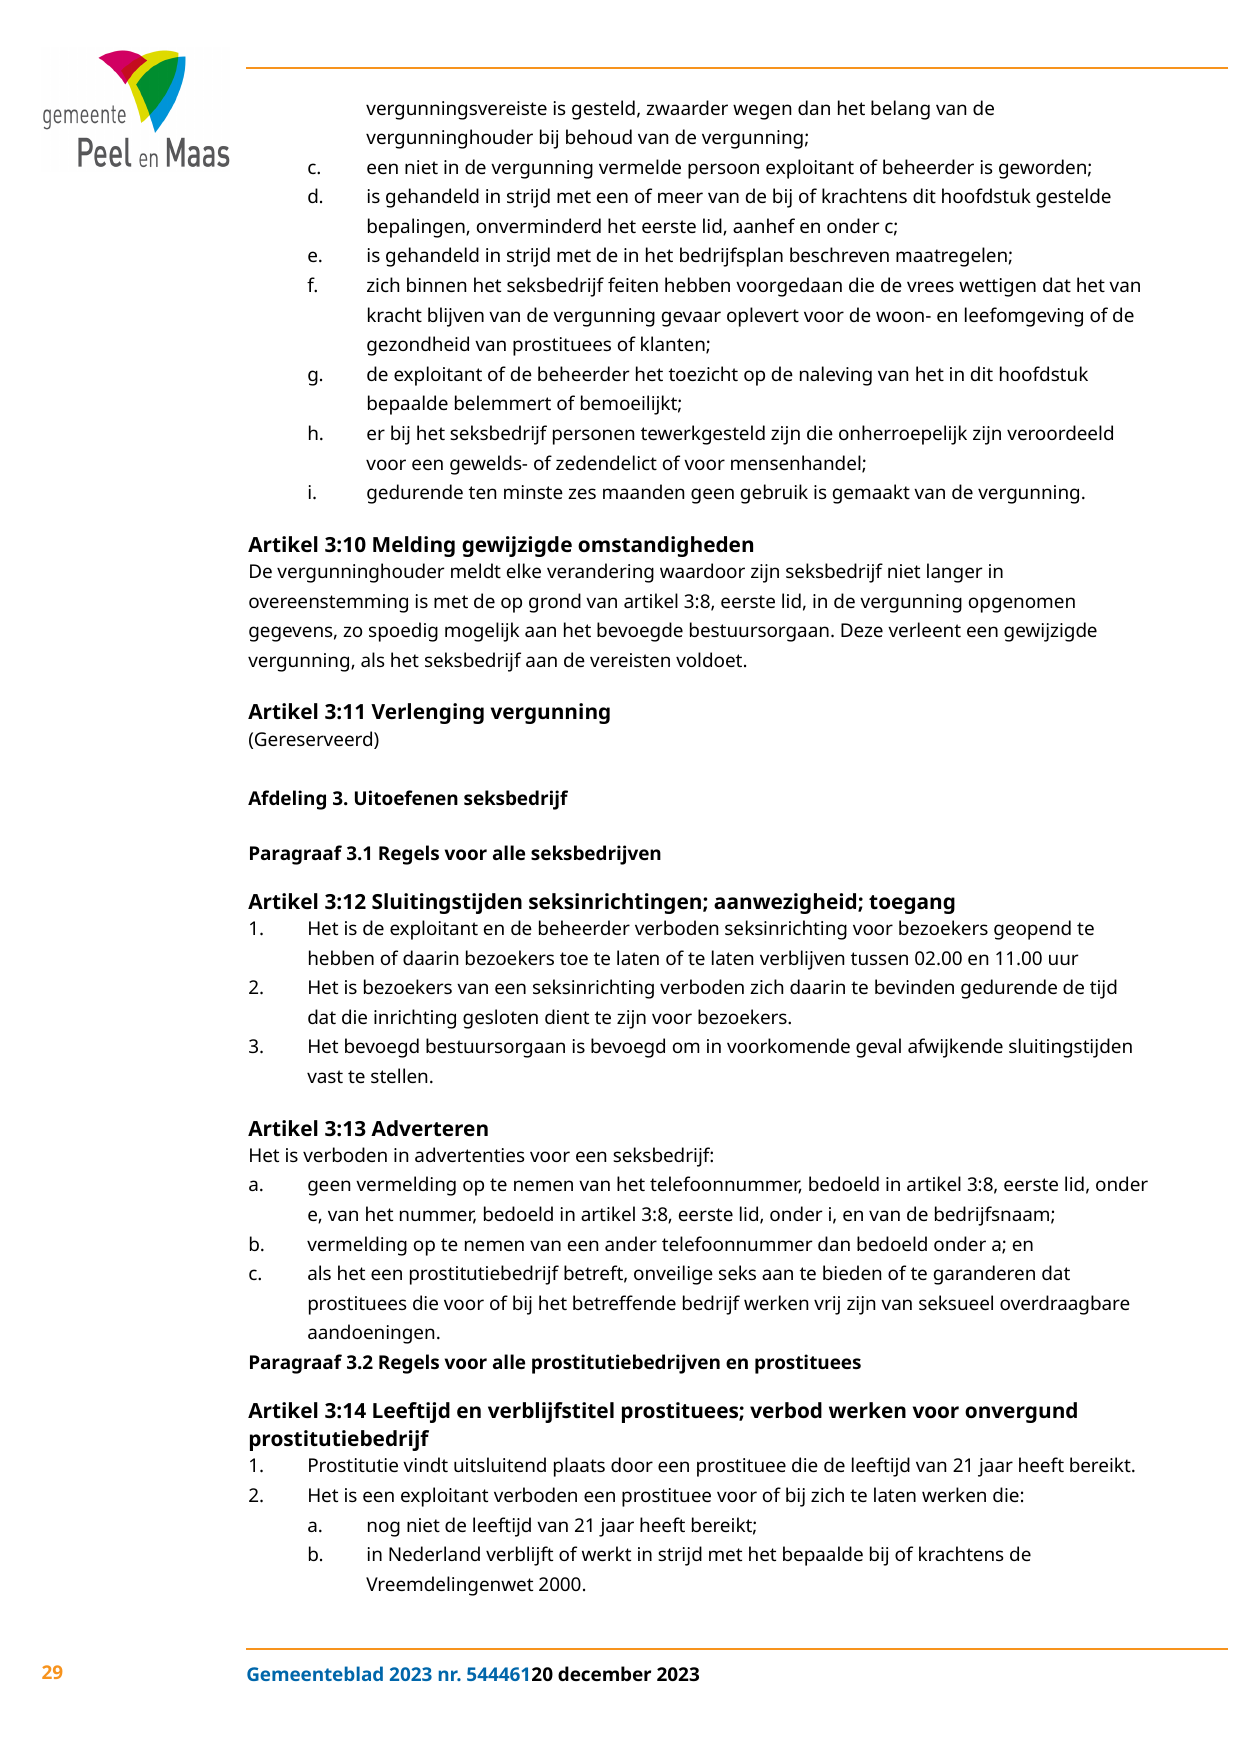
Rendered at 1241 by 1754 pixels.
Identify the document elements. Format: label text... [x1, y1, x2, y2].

text De vergunninghouder meldt elke verandering waardoor zijn seksbedrijf niet langer in overeenstemming is met de op grond van artikel 3:8, eerste lid, in de vergunning opgenomen gegevens, zo spoedig mogelijk aan het bevoegde bestuursorgaan. Deze verleent een gewijzigde vergunning, als het seksbedrijf aan de vereisten voldoet. [248, 558, 1152, 673]
text Artikel 3:14 Leeftijd en verblijfstitel prostituees; verbod werken voor onvergund prostitutiebedrijf [248, 1396, 1152, 1453]
list in Nederland verblijft of werkt in strijd met het bepaalde bij of krachtens de Vreemdelingenwet 2000. [307, 1541, 1152, 1597]
list Het bevoegd bestuursorgaan is bevoegd om in voorkomende geval afwijkende sluitingstijden vast te stellen. [248, 1034, 1152, 1089]
list Het is de exploitant en de beheerder verboden seksinrichting voor bezoekers geopend te hebben of daarin bezoekers toe te laten of te laten verblijven tussen 02.00 en 11.00 uur [248, 915, 1152, 971]
text Artikel 3:12 Sluitingstijden seksinrichtingen; aanwezigheid; toegang [248, 887, 1152, 915]
list geen vermelding op te nemen van het telefoonnummer, bedoeld in artikel 3:8, eerste lid, onder e, van het nummer, bedoeld in artikel 3:8, eerste lid, onder i, en van de bedrijfsnaam; [248, 1172, 1152, 1227]
list zich binnen het seksbedrijf feiten hebben voorgedaan die de vrees wettigen dat het van kracht blijven van de vergunning gevaar oplevert voor de woon- en leefomgeving of de gezondheid van prostituees of klanten; [307, 272, 1152, 357]
text Artikel 3:13 Adverteren [248, 1114, 1152, 1142]
text Paragraaf 3.1 Regels voor alle seksbedrijven [248, 840, 1152, 866]
text Het is verboden in advertenties voor een seksbedrijf: [248, 1142, 1152, 1168]
text Afdeling 3. Uitoefenen seksbedrijf [248, 785, 1152, 811]
list Het is een exploitant verboden een prostituee voor of bij zich te laten werken die: [248, 1482, 1152, 1508]
list de exploitant of de beheerder het toezicht op de naleving van het in dit hoofdstuk bepaalde belemmert of bemoeilijkt; [307, 361, 1152, 416]
list gedurende ten minste zes maanden geen gebruik is gemaakt van de vergunning. [307, 479, 1152, 505]
text Artikel 3:10 Melding gewijzigde omstandigheden [248, 530, 1152, 558]
text Paragraaf 3.2 Regels voor alle prostitutiebedrijven en prostituees [248, 1349, 1152, 1375]
list nog niet de leeftijd van 21 jaar heeft bereikt; [307, 1512, 1152, 1537]
list Het is bezoekers van een seksinrichting verboden zich daarin te bevinden gedurende de tijd dat die inrichting gesloten dient te zijn voor bezoekers. [248, 974, 1152, 1030]
picture [41, 47, 231, 172]
list Prostitutie vindt uitsluitend plaats door een prostituee die de leeftijd van 21 jaar heeft bereikt. [248, 1453, 1152, 1478]
text Artikel 3:11 Verlenging vergunning [248, 697, 1152, 726]
list een niet in de vergunning vermelde persoon exploitant of beheerder is geworden; [307, 154, 1152, 180]
list er bij het seksbedrijf personen tewerkgesteld zijn die onherroepelijk zijn veroordeeld voor een gewelds- of zedendelict of voor mensenhandel; [307, 420, 1152, 476]
list is gehandeld in strijd met een of meer van de bij of krachtens dit hoofdstuk gestelde bepalingen, onverminderd het eerste lid, aanhef en onder c; [307, 183, 1152, 239]
list is gehandeld in strijd met de in het bedrijfsplan beschreven maatregelen; [307, 243, 1152, 268]
list vermelding op te nemen van een ander telefoonnummer dan bedoeld onder a; en [248, 1231, 1152, 1257]
list als het een prostitutiebedrijf betreft, onveilige seks aan te bieden of te garanderen dat prostituees die voor of bij het betreffende bedrijf werken vrij zijn van seksueel overdraagbare aandoeningen. [248, 1260, 1152, 1345]
text (Gereserveerd) [248, 726, 1152, 752]
list vergunningsvereiste is gesteld, zwaarder wegen dan het belang van de vergunninghouder bij behoud van de vergunning; [307, 95, 1152, 150]
